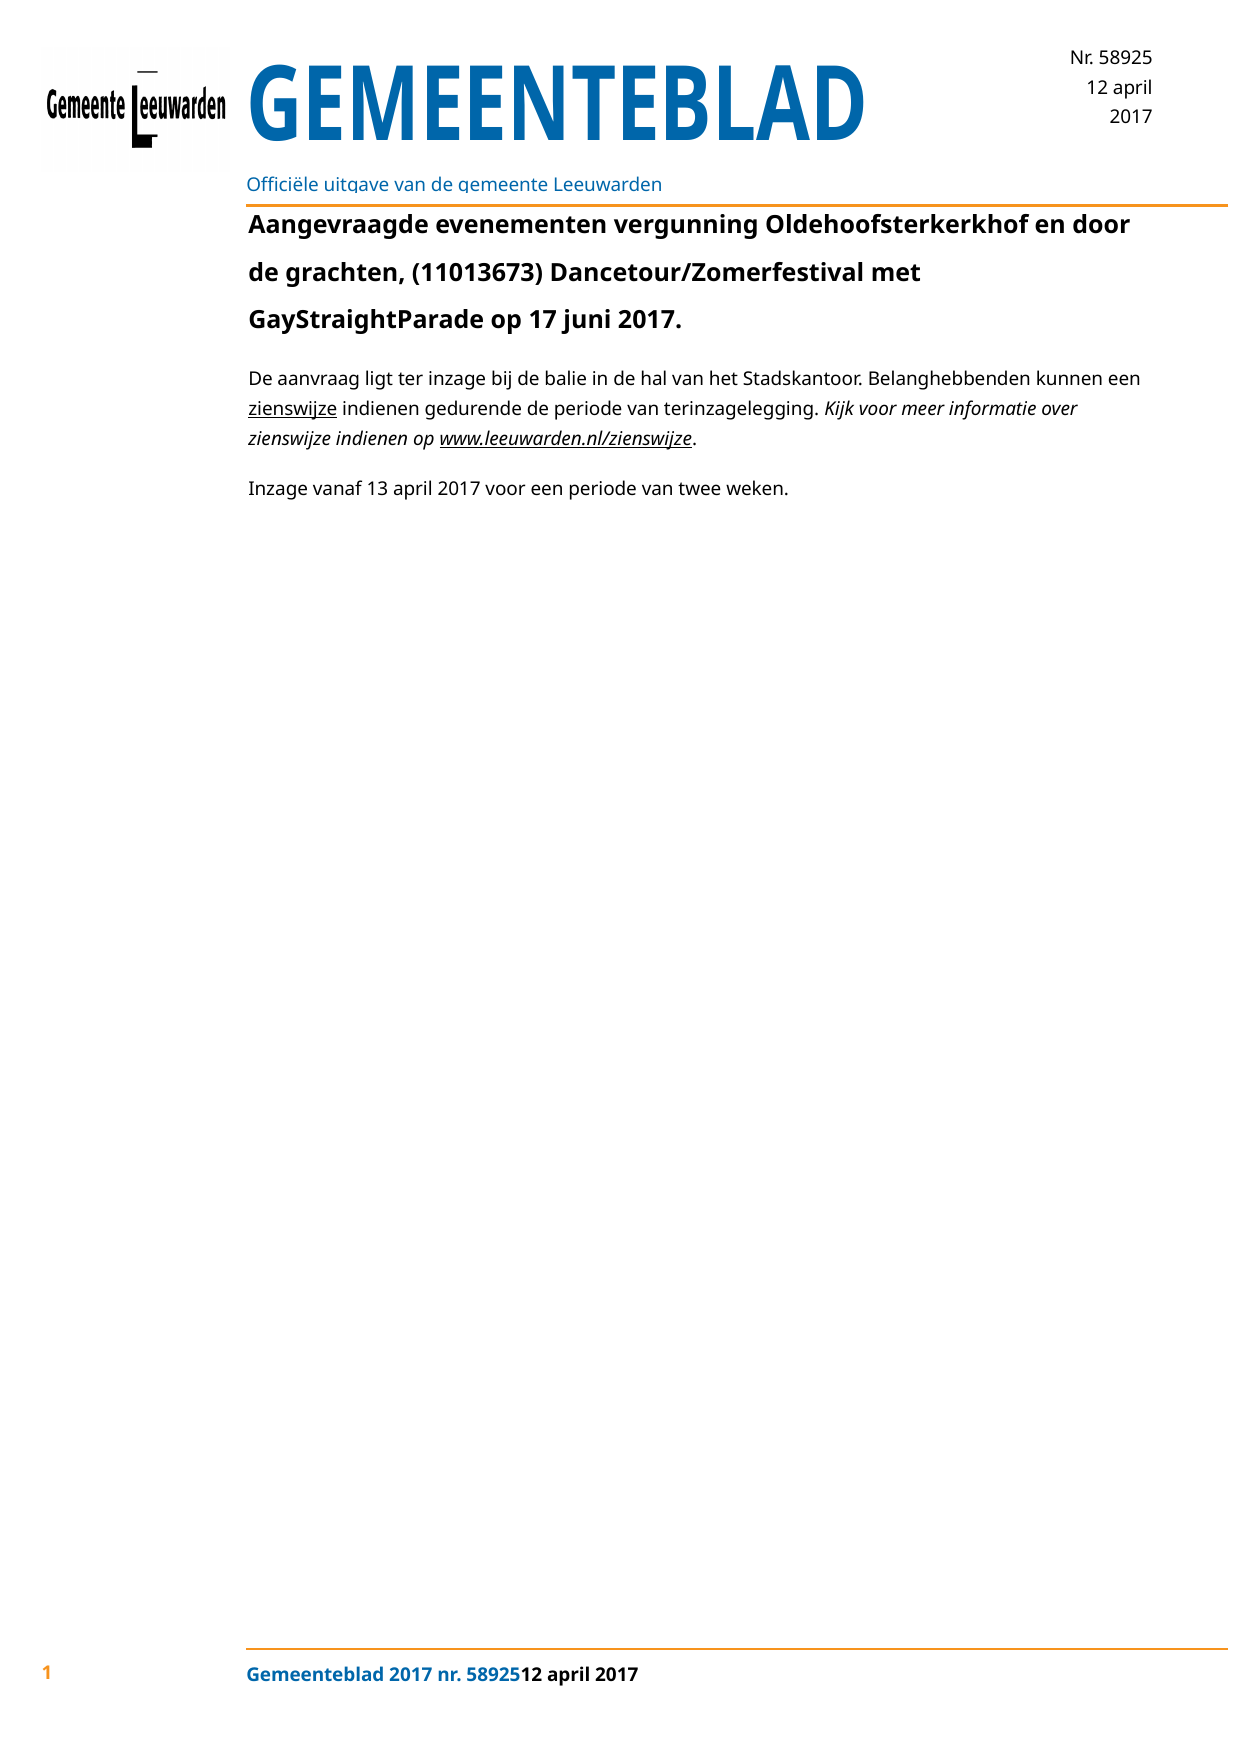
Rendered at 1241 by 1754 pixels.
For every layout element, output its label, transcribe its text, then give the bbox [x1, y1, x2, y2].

text Aangevraagde evenementen vergunning Oldehoofsterkerkhof en door de grachten, (11013673) Dancetour/Zomerfestival met GayStraightParade op 17 juni 2017. [248, 207, 1152, 336]
text De aanvraag ligt ter inzage bij de balie in de hal van het Stadskantoor. Belanghebbenden kunnen een zienswijze indienen gedurende de periode van terinzagelegging. Kijk voor meer informatie over zienswijze indienen op www.leeuwarden.nl/zienswijze. [248, 366, 1152, 450]
text Inzage vanaf 13 april 2017 voor een periode van twee weken. [248, 475, 1152, 501]
picture [41, 47, 231, 172]
